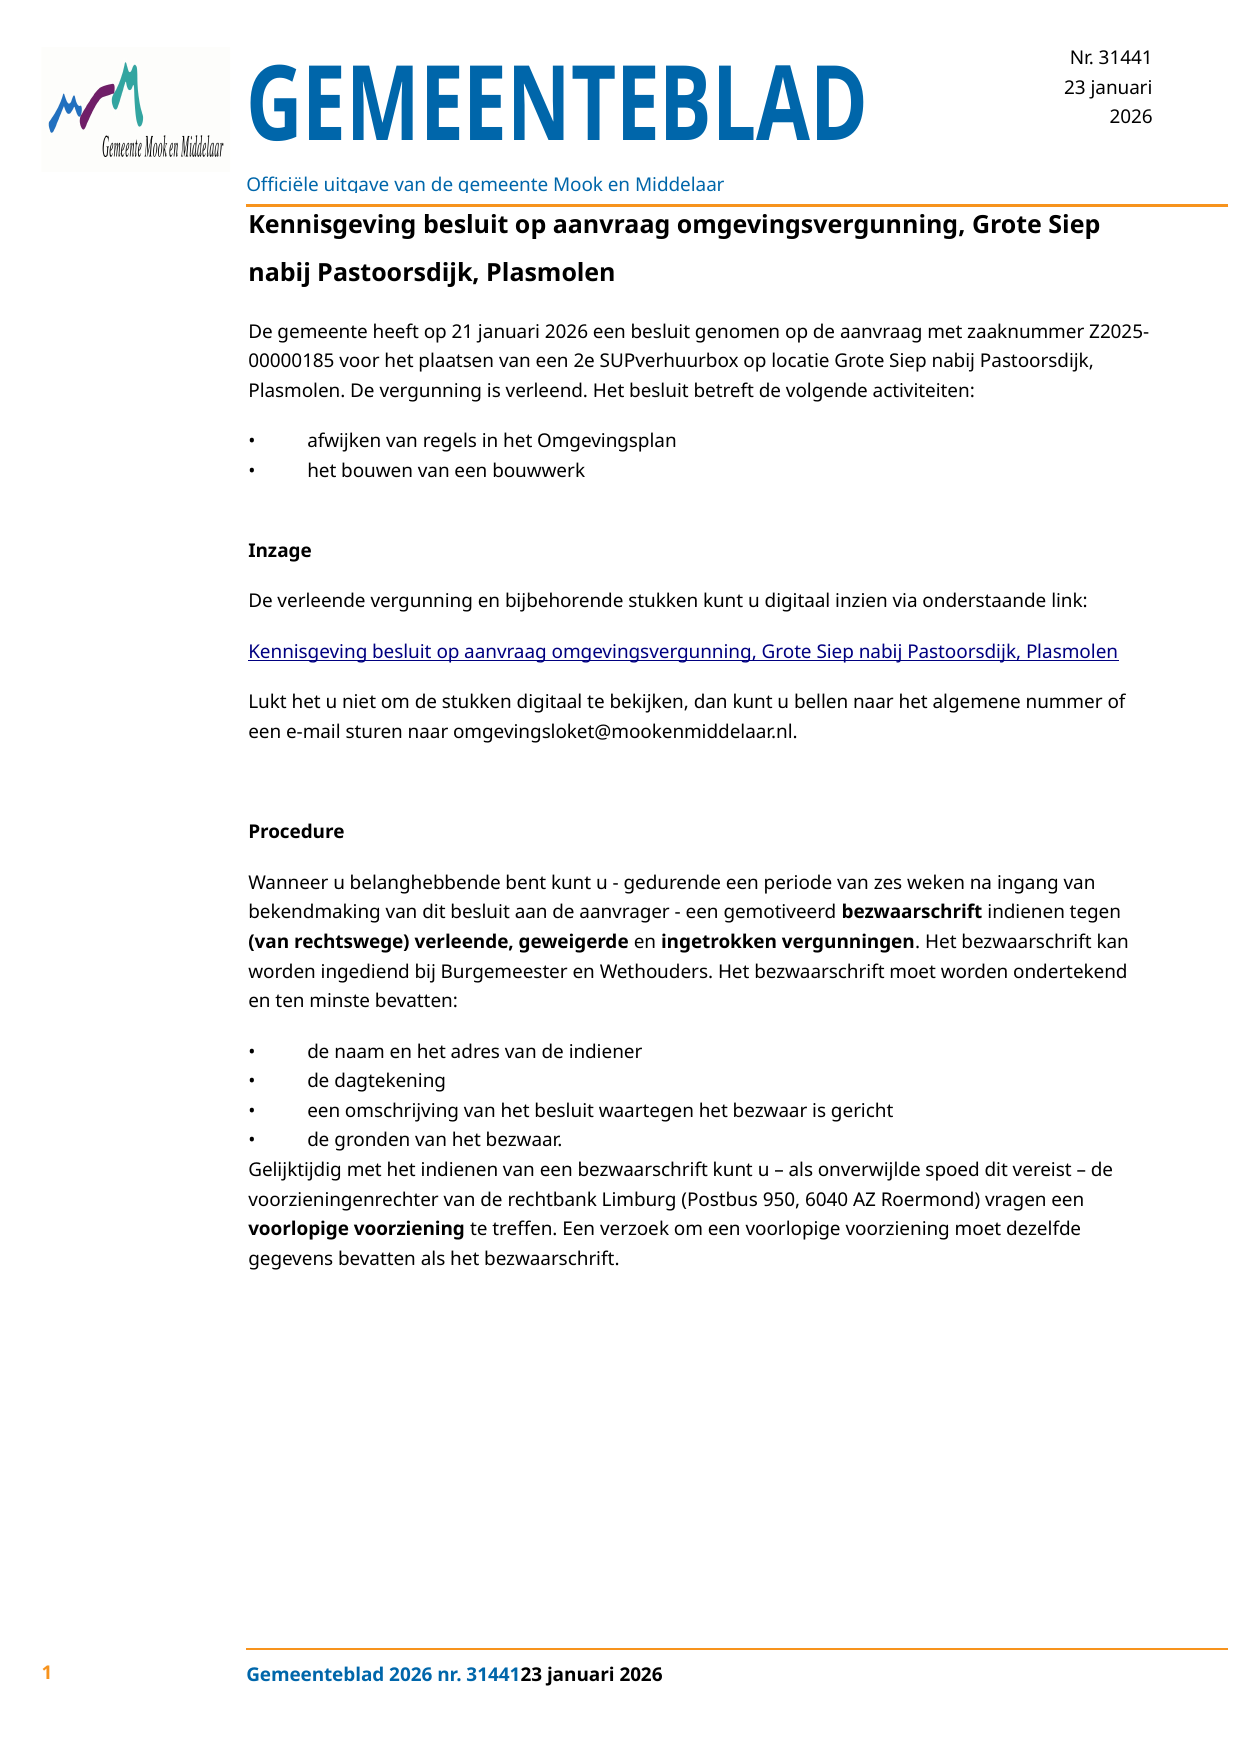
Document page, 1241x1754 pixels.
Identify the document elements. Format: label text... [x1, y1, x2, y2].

list het bouwen van een bouwwerk [248, 457, 1152, 483]
text Lukt het u niet om de stukken digitaal te bekijken, dan kunt u bellen naar het algemene nummer of een e-mail sturen naar omgevingsloket@mookenmiddelaar.nl. [248, 688, 1152, 744]
list de dagtekening [248, 1067, 1152, 1093]
text Gelijktijdig met het indienen van een bezwaarschrift kunt u – als onverwijlde spoed dit vereist – de voorzieningenrechter van de rechtbank Limburg (Postbus 950, 6040 AZ Roermond) vragen een voorlopige voorziening te treffen. Een verzoek om een voorlopige voorziening moet dezelfde gegevens bevatten als het bezwaarschrift. [248, 1156, 1152, 1271]
text Procedure [248, 819, 1152, 844]
text Kennisgeving besluit op aanvraag omgevingsvergunning, Grote Siep nabij Pastoorsdijk, Plasmolen [248, 638, 1152, 664]
text De verleende vergunning en bijbehorende stukken kunt u digitaal inzien via onderstaande link: [248, 587, 1152, 613]
list de gronden van het bezwaar. [248, 1127, 1152, 1152]
text Kennisgeving besluit op aanvraag omgevingsvergunning, Grote Siep nabij Pastoorsdijk, Plasmolen [248, 207, 1152, 288]
picture [41, 47, 231, 172]
list de naam en het adres van de indiener [248, 1038, 1152, 1064]
text Wanneer u belanghebbende bent kunt u - gedurende een periode van zes weken na ingang van bekendmaking van dit besluit aan de aanvrager - een gemotiveerd bezwaarschrift indienen tegen (van rechtswege) verleende, geweigerde en ingetrokken vergunningen. Het bezwaarschrift kan worden ingediend bij Burgemeester en Wethouders. Het bezwaarschrift moet worden ondertekend en ten minste bevatten: [248, 869, 1152, 1013]
text Inzage [248, 537, 1152, 563]
text De gemeente heeft op 21 januari 2026 een besluit genomen op de aanvraag met zaaknummer Z2025-00000185 voor het plaatsen van een 2e SUPverhuurbox op locatie Grote Siep nabij Pastoorsdijk, Plasmolen. De vergunning is verleend. Het besluit betreft de volgende activiteiten: [248, 318, 1152, 403]
list afwijken van regels in het Omgevingsplan [248, 427, 1152, 453]
list een omschrijving van het besluit waartegen het bezwaar is gericht [248, 1097, 1152, 1123]
